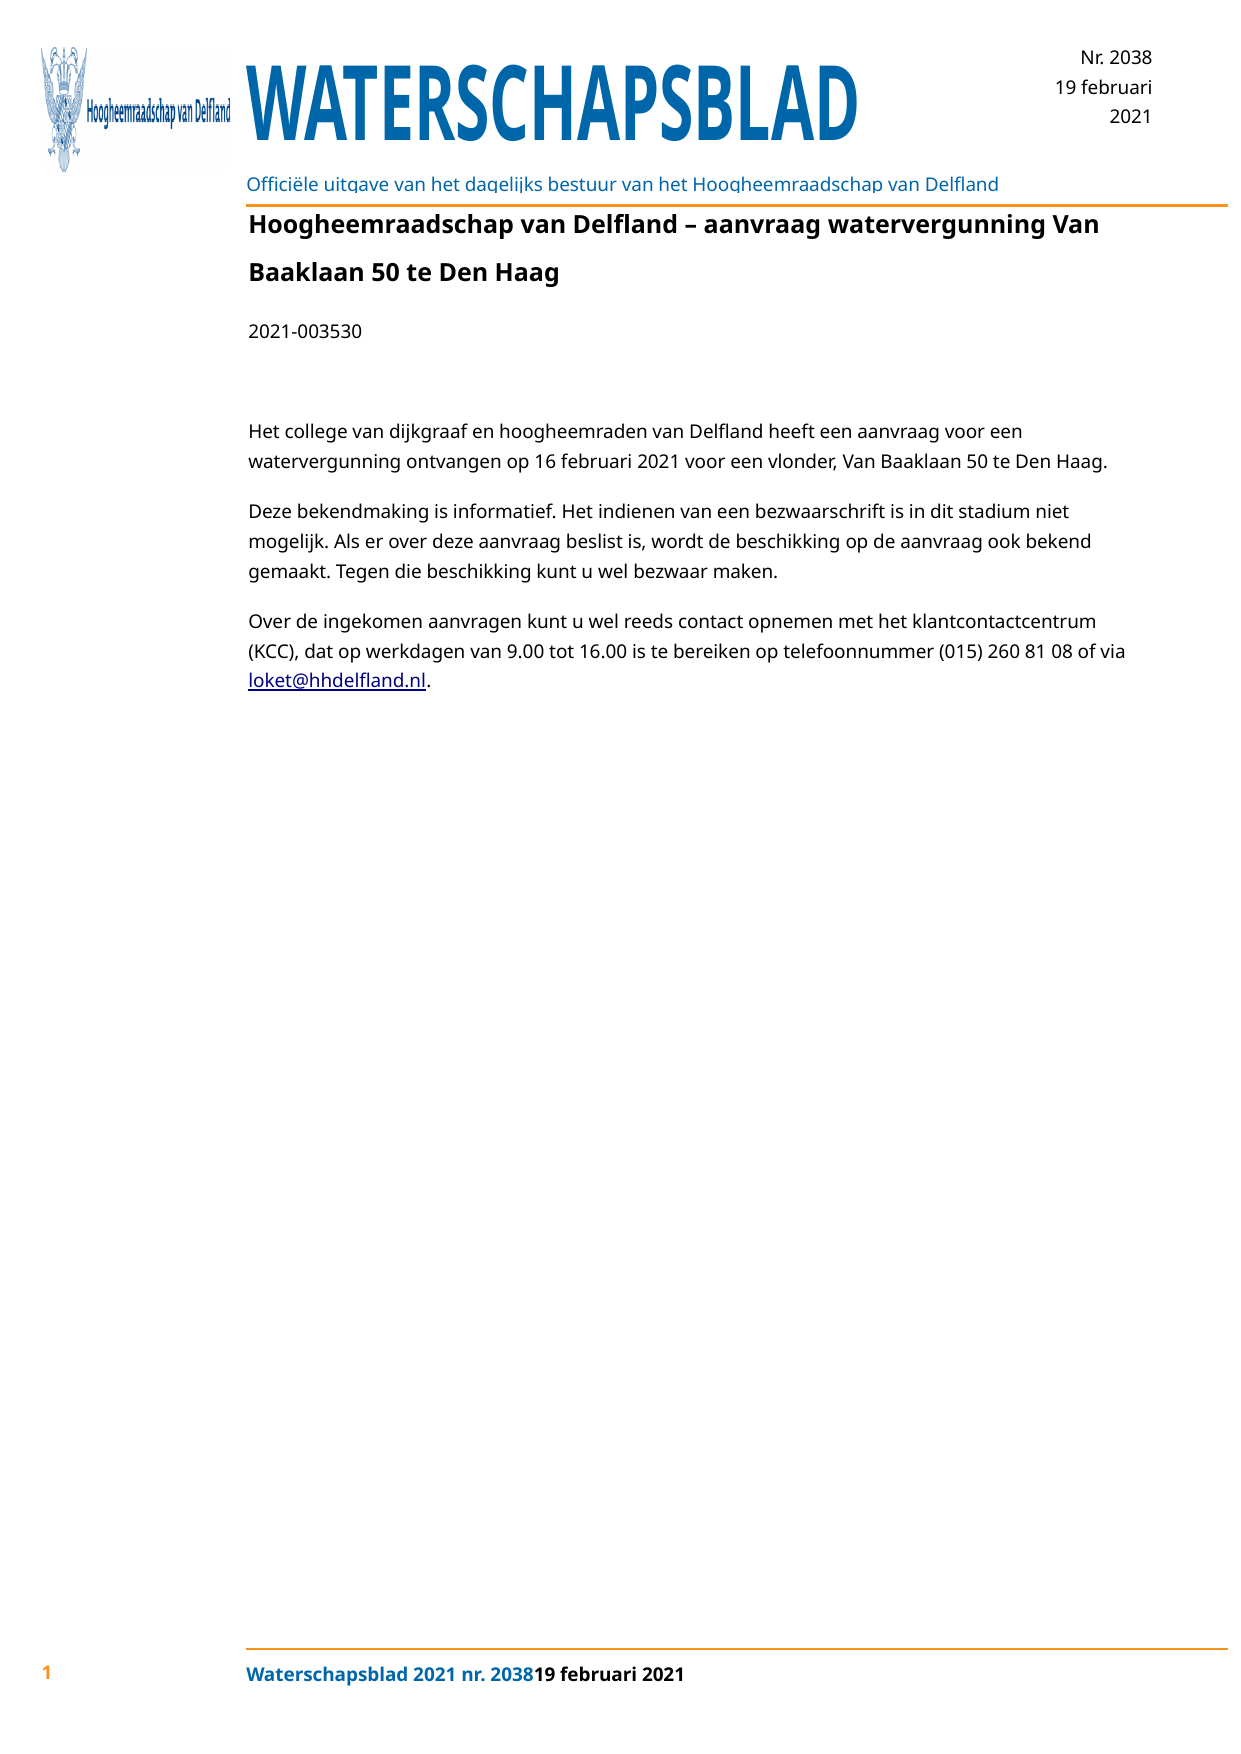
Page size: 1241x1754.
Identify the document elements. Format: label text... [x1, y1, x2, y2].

text Hoogheemraadschap van Delfland – aanvraag watervergunning Van Baaklaan 50 te Den Haag [248, 207, 1152, 288]
text Deze bekendmaking is informatief. Het indienen van een bezwaarschrift is in dit stadium niet mogelijk. Als er over deze aanvraag beslist is, wordt de beschikking op de aanvraag ook bekend gemaakt. Tegen die beschikking kunt u wel bezwaar maken. [248, 499, 1152, 584]
text Het college van dijkgraaf en hoogheemraden van Delfland heeft een aanvraag voor een watervergunning ontvangen op 16 februari 2021 voor een vlonder, Van Baaklaan 50 te Den Haag. [248, 419, 1152, 474]
text Over de ingekomen aanvragen kunt u wel reeds contact opnemen met het klantcontactcentrum (KCC), dat op werkdagen van 9.00 tot 16.00 is te bereiken op telefoonnummer (015) 260 81 08 of via loket@hhdelfland.nl. [248, 608, 1152, 693]
text 2021-003530 [248, 318, 1152, 344]
picture [41, 47, 231, 172]
